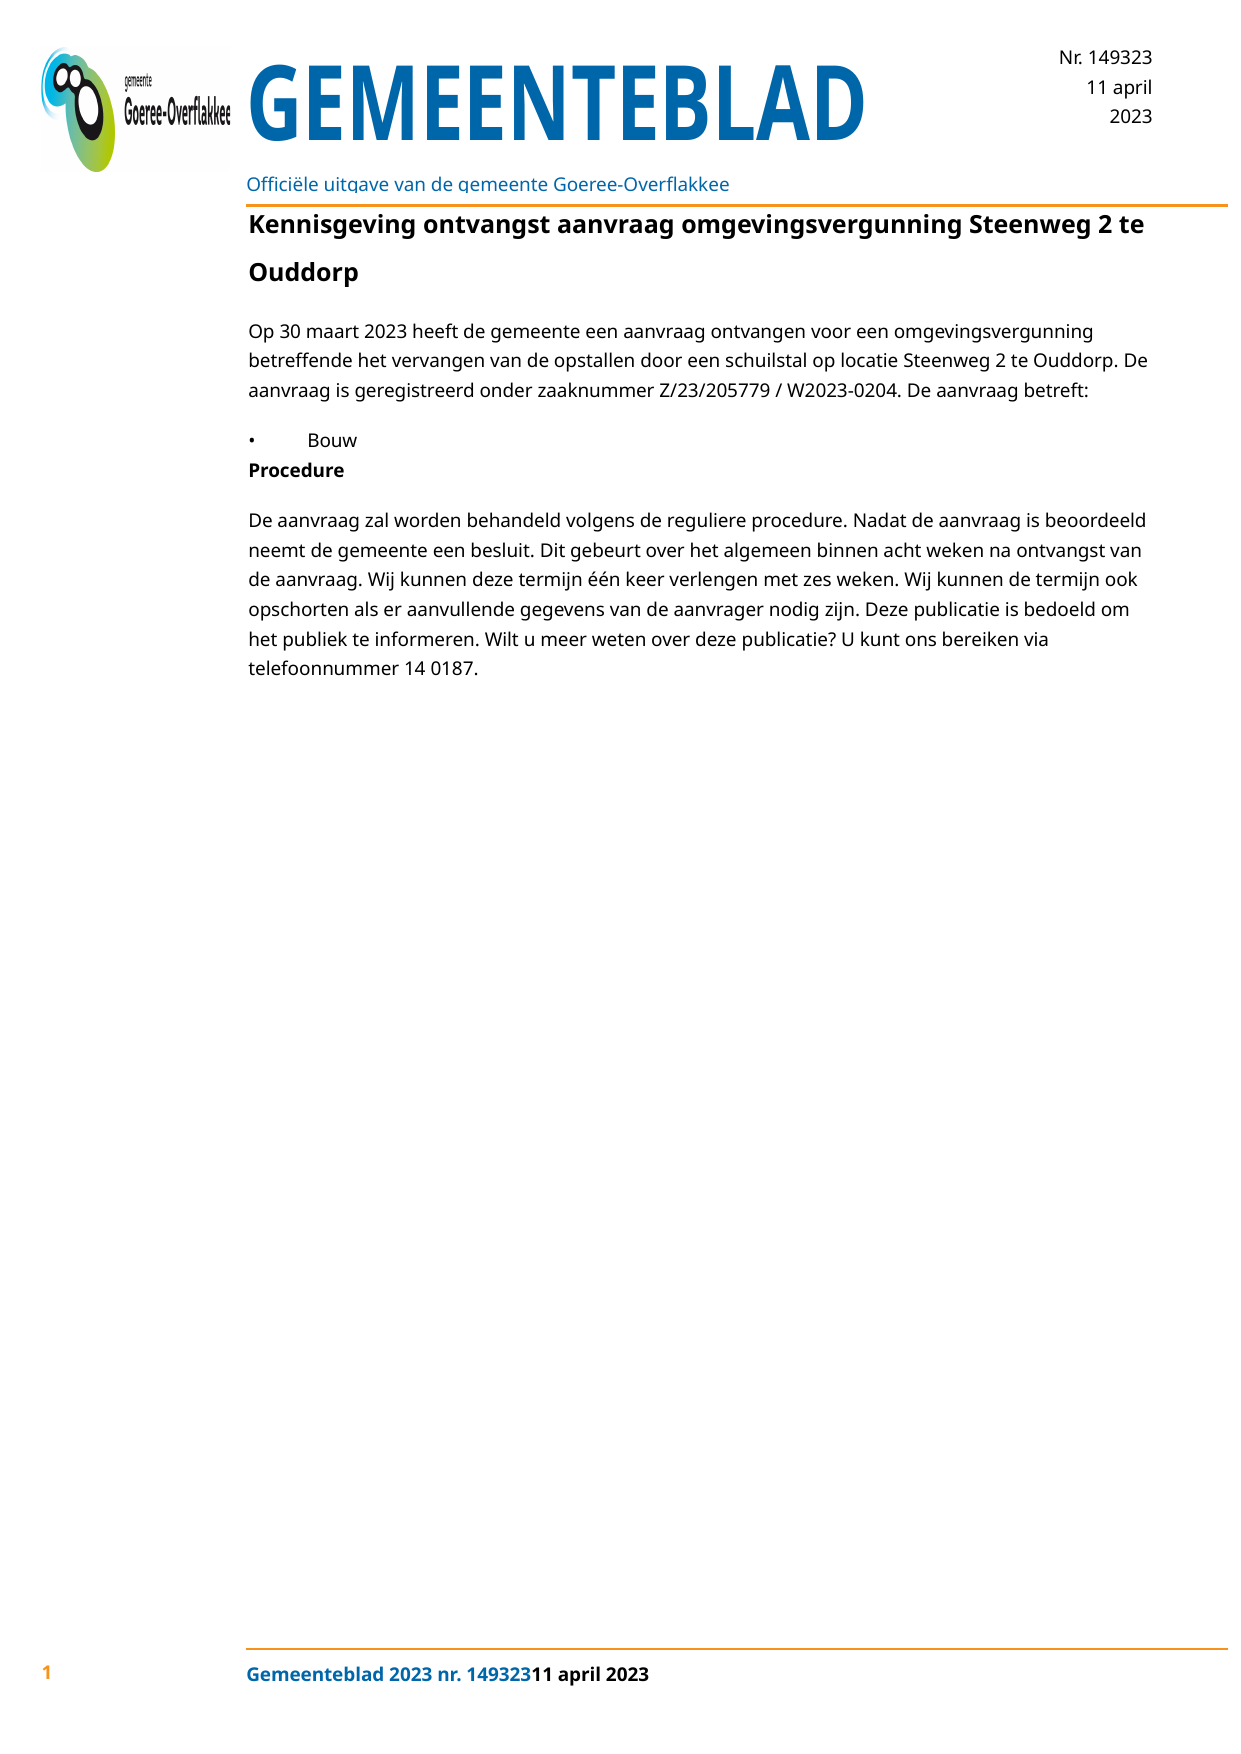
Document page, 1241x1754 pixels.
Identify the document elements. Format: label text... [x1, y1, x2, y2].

text Op 30 maart 2023 heeft de gemeente een aanvraag ontvangen voor een omgevingsvergunning betreffende het vervangen van de opstallen door een schuilstal op locatie Steenweg 2 te Ouddorp. De aanvraag is geregistreerd onder zaaknummer Z/23/205779 / W2023-0204. De aanvraag betreft: [248, 318, 1152, 403]
text De aanvraag zal worden behandeld volgens de reguliere procedure. Nadat de aanvraag is beoordeeld neemt de gemeente een besluit. Dit gebeurt over het algemeen binnen acht weken na ontvangst van de aanvraag. Wij kunnen deze termijn één keer verlengen met zes weken. Wij kunnen de termijn ook opschorten als er aanvullende gegevens van de aanvrager nodig zijn. Deze publicatie is bedoeld om het publiek te informeren. Wilt u meer weten over deze publicatie? U kunt ons bereiken via telefoonnummer 14 0187. [248, 507, 1152, 681]
text Procedure [248, 457, 1152, 483]
picture [41, 47, 231, 172]
text Kennisgeving ontvangst aanvraag omgevingsvergunning Steenweg 2 te Ouddorp [248, 207, 1152, 288]
list Bouw [248, 427, 1152, 453]
